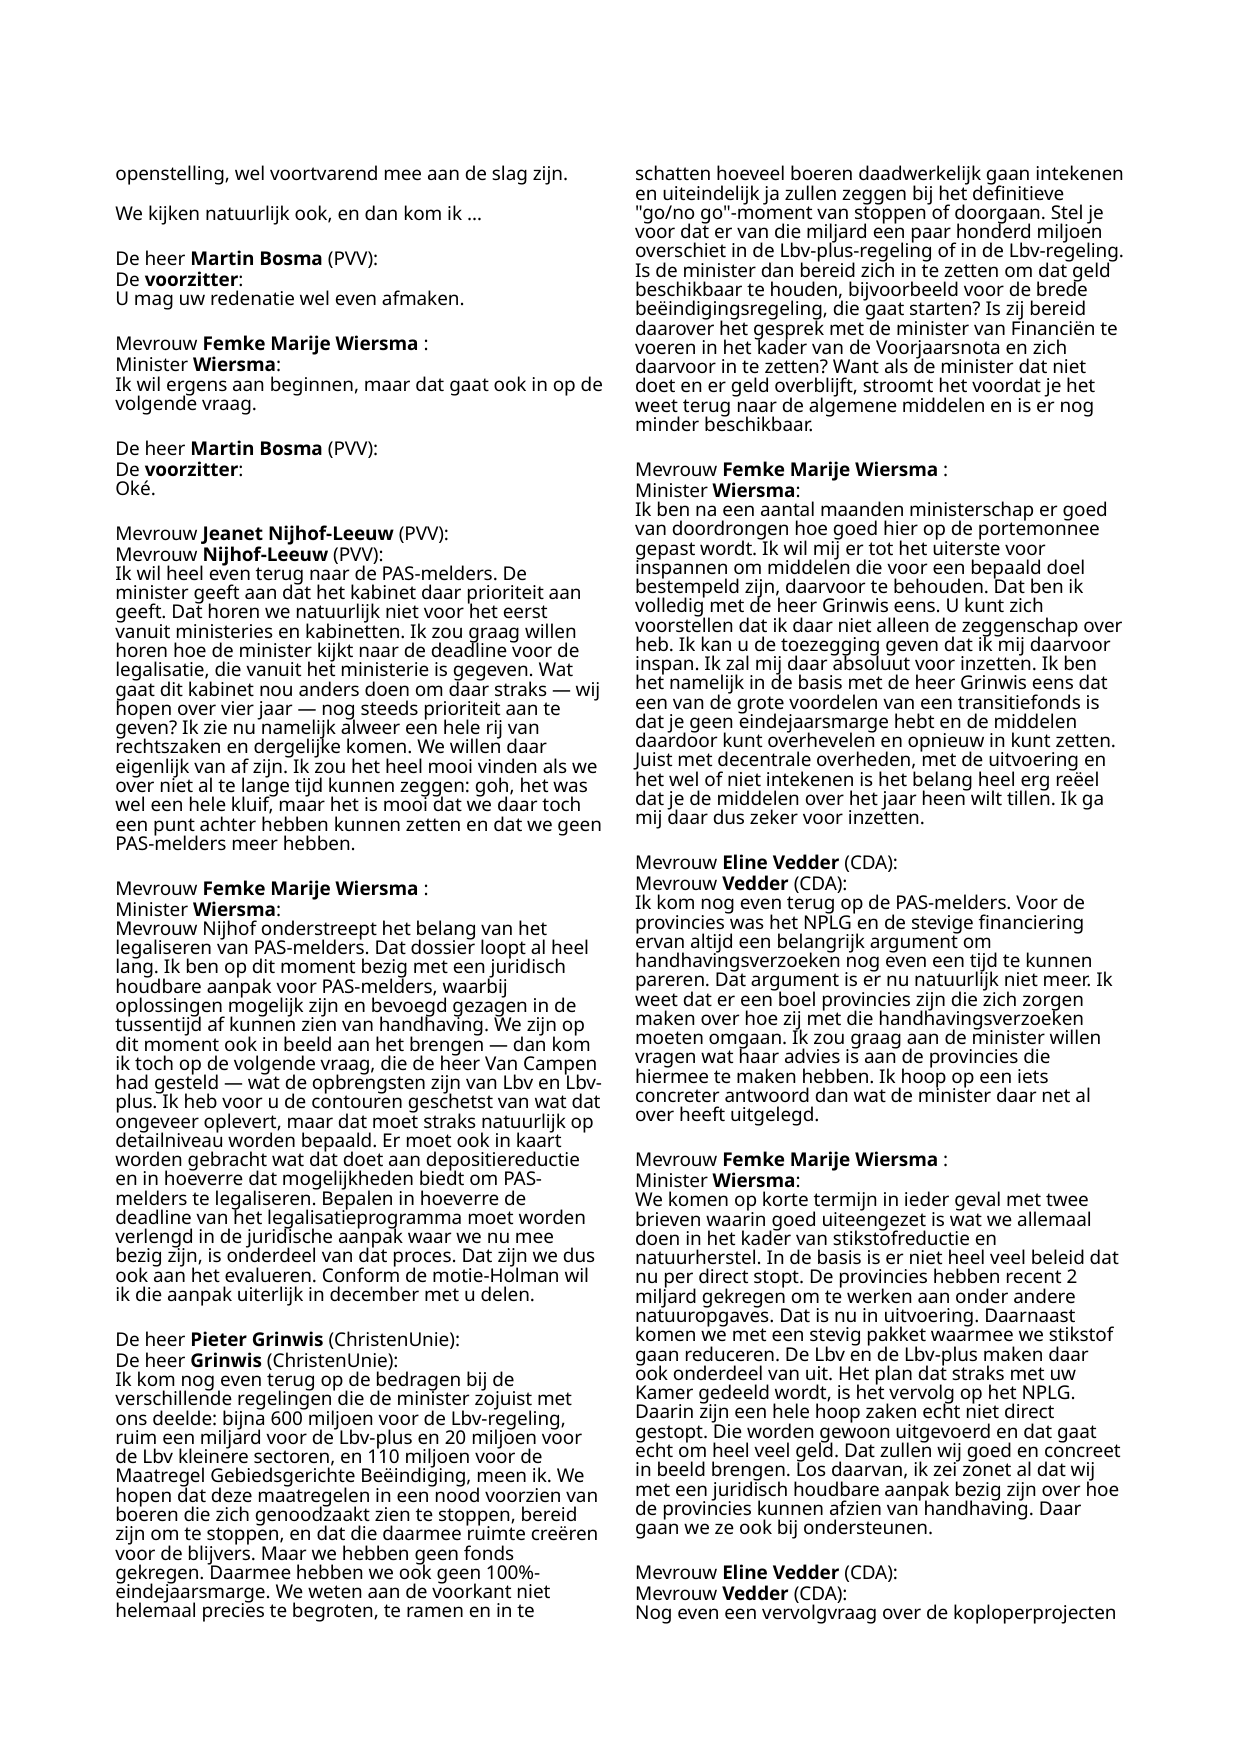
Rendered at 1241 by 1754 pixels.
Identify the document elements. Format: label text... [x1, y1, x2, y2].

text Ik wil heel even terug naar de PAS-melders. De minister geeft aan dat het kabinet daar prioriteit aan geeft. Dat horen we natuurlijk niet voor het eerst vanuit ministeries en kabinetten. Ik zou graag willen horen hoe de minister kijkt naar de deadline voor de legalisatie, die vanuit het ministerie is gegeven. Wat gaat dit kabinet nou anders doen om daar straks — wij hopen over vier jaar — nog steeds prioriteit aan te geven? Ik zie nu namelijk alweer een hele rij van rechtszaken en dergelijke komen. We willen daar eigenlijk van af zijn. Ik zou het heel mooi vinden als we over niet al te lange tijd kunnen zeggen: goh, het was wel een hele kluif, maar het is mooi dat we daar toch een punt achter hebben kunnen zetten en dat we geen PAS-melders meer hebben. [115, 565, 605, 854]
text Ik wil ergens aan beginnen, maar dat gaat ook in op de volgende vraag. [115, 376, 605, 414]
text Oké. [115, 480, 605, 499]
text De heer Pieter Grinwis (ChristenUnie): [115, 1326, 605, 1352]
text schatten hoeveel boeren daadwerkelijk gaan intekenen en uiteindelijk ja zullen zeggen bij het definitieve "go/no go"-moment van stoppen of doorgaan. Stel je voor dat er van die miljard een paar honderd miljoen overschiet in de Lbv-plus-regeling of in de Lbv-regeling. Is de minister dan bereid zich in te zetten om dat geld beschikbaar te houden, bijvoorbeeld voor de brede beëindigingsregeling, die gaat starten? Is zij bereid daarover het gesprek met de minister van Financiën te voeren in het kader van de Voorjaarsnota en zich daarvoor in te zetten? Want als de minister dat niet doet en er geld overblijft, stroomt het voordat je het weet terug naar de algemene middelen en is er nog minder beschikbaar. [635, 165, 1125, 435]
text Mevrouw Vedder (CDA): [635, 875, 1125, 894]
text Mevrouw Femke Marije Wiersma : [115, 875, 605, 901]
text Nog even een vervolgvraag over de koploperprojecten [635, 1604, 1125, 1623]
text De voorzitter: [115, 271, 605, 290]
text Mevrouw Femke Marije Wiersma : [115, 331, 605, 356]
text Minister Wiersma: [635, 1172, 1125, 1191]
text Ik ben na een aantal maanden ministerschap er goed van doordrongen hoe goed hier op de portemonnee gepast wordt. Ik wil mij er tot het uiterste voor inspannen om middelen die voor een bepaald doel bestempeld zijn, daarvoor te behouden. Dat ben ik volledig met de heer Grinwis eens. U kunt zich voorstellen dat ik daar niet alleen de zeggenschap over heb. Ik kan u de toezegging geven dat ik mij daarvoor inspan. Ik zal mij daar absoluut voor inzetten. Ik ben het namelijk in de basis met de heer Grinwis eens dat een van de grote voordelen van een transitiefonds is dat je geen eindejaarsmarge hebt en de middelen daardoor kunt overhevelen en opnieuw in kunt zetten. Juist met decentrale overheden, met de uitvoering en het wel of niet intekenen is het belang heel erg reëel dat je de middelen over het jaar heen wilt tillen. Ik ga mij daar dus zeker voor inzetten. [635, 501, 1125, 828]
text Mevrouw Nijhof onderstreept het belang van het legaliseren van PAS-melders. Dat dossier loopt al heel lang. Ik ben op dit moment bezig met een juridisch houdbare aanpak voor PAS-melders, waarbij oplossingen mogelijk zijn en bevoegd gezagen in de tussentijd af kunnen zien van handhaving. We zijn op dit moment ook in beeld aan het brengen — dan kom ik toch op de volgende vraag, die de heer Van Campen had gesteld — wat de opbrengsten zijn van Lbv en Lbv-plus. Ik heb voor u de contouren geschetst van wat dat ongeveer oplevert, maar dat moet straks natuurlijk op detailniveau worden bepaald. Er moet ook in kaart worden gebracht wat dat doet aan depositiereductie en in hoeverre dat mogelijkheden biedt om PAS-melders te legaliseren. Bepalen in hoeverre de deadline van het legalisatieprogramma moet worden verlengd in de juridische aanpak waar we nu mee bezig zijn, is onderdeel van dat proces. Dat zijn we dus ook aan het evalueren. Conform de motie-Holman wil ik die aanpak uiterlijk in december met u delen. [115, 920, 605, 1305]
text U mag uw redenatie wel even afmaken. [115, 290, 605, 310]
text Ik kom nog even terug op de bedragen bij de verschillende regelingen die de minister zojuist met ons deelde: bijna 600 miljoen voor de Lbv-regeling, ruim een miljard voor de Lbv-plus en 20 miljoen voor de Lbv kleinere sectoren, en 110 miljoen voor de Maatregel Gebiedsgerichte Beëindiging, meen ik. We hopen dat deze maatregelen in een nood voorzien van boeren die zich genoodzaakt zien te stoppen, bereid zijn om te stoppen, en dat die daarmee ruimte creëren voor de blijvers. Maar we hebben geen fonds gekregen. Daarmee hebben we ook geen 100%-eindejaarsmarge. We weten aan de voorkant niet helemaal precies te begroten, te ramen en in te [115, 1371, 605, 1622]
text Mevrouw Femke Marije Wiersma : [635, 456, 1125, 482]
text Minister Wiersma: [635, 482, 1125, 501]
text We kijken natuurlijk ook, en dan kom ik … [115, 205, 605, 224]
text Mevrouw Femke Marije Wiersma : [635, 1146, 1125, 1172]
text De voorzitter: [115, 461, 605, 480]
text Mevrouw Jeanet Nijhof-Leeuw (PVV): [115, 520, 605, 546]
text Minister Wiersma: [115, 901, 605, 920]
text Minister Wiersma: [115, 356, 605, 376]
text De heer Grinwis (ChristenUnie): [115, 1352, 605, 1371]
text Mevrouw Eline Vedder (CDA): [635, 849, 1125, 875]
text De heer Martin Bosma (PVV): [115, 435, 605, 461]
text Mevrouw Vedder (CDA): [635, 1585, 1125, 1604]
text De heer Martin Bosma (PVV): [115, 245, 605, 271]
text Mevrouw Nijhof-Leeuw (PVV): [115, 546, 605, 565]
text Ik kom nog even terug op de PAS-melders. Voor de provincies was het NPLG en de stevige financiering ervan altijd een belangrijk argument om handhavingsverzoeken nog even een tijd te kunnen pareren. Dat argument is er nu natuurlijk niet meer. Ik weet dat er een boel provincies zijn die zich zorgen maken over hoe zij met die handhavingsverzoeken moeten omgaan. Ik zou graag aan de minister willen vragen wat haar advies is aan de provincies die hiermee te maken hebben. Ik hoop op een iets concreter antwoord dan wat de minister daar net al over heeft uitgelegd. [635, 894, 1125, 1126]
text Mevrouw Eline Vedder (CDA): [635, 1559, 1125, 1585]
text We komen op korte termijn in ieder geval met twee brieven waarin goed uiteengezet is wat we allemaal doen in het kader van stikstofreductie en natuurherstel. In de basis is er niet heel veel beleid dat nu per direct stopt. De provincies hebben recent 2 miljard gekregen om te werken aan onder andere natuuropgaves. Dat is nu in uitvoering. Daarnaast komen we met een stevig pakket waarmee we stikstof gaan reduceren. De Lbv en de Lbv-plus maken daar ook onderdeel van uit. Het plan dat straks met uw Kamer gedeeld wordt, is het vervolg op het NPLG. Daarin zijn een hele hoop zaken echt niet direct gestopt. Die worden gewoon uitgevoerd en dat gaat echt om heel veel geld. Dat zullen wij goed en concreet in beeld brengen. Los daarvan, ik zei zonet al dat wij met een juridisch houdbare aanpak bezig zijn over hoe de provincies kunnen afzien van handhaving. Daar gaan we ze ook bij ondersteunen. [635, 1191, 1125, 1538]
text openstelling, wel voortvarend mee aan de slag zijn. [115, 165, 605, 184]
